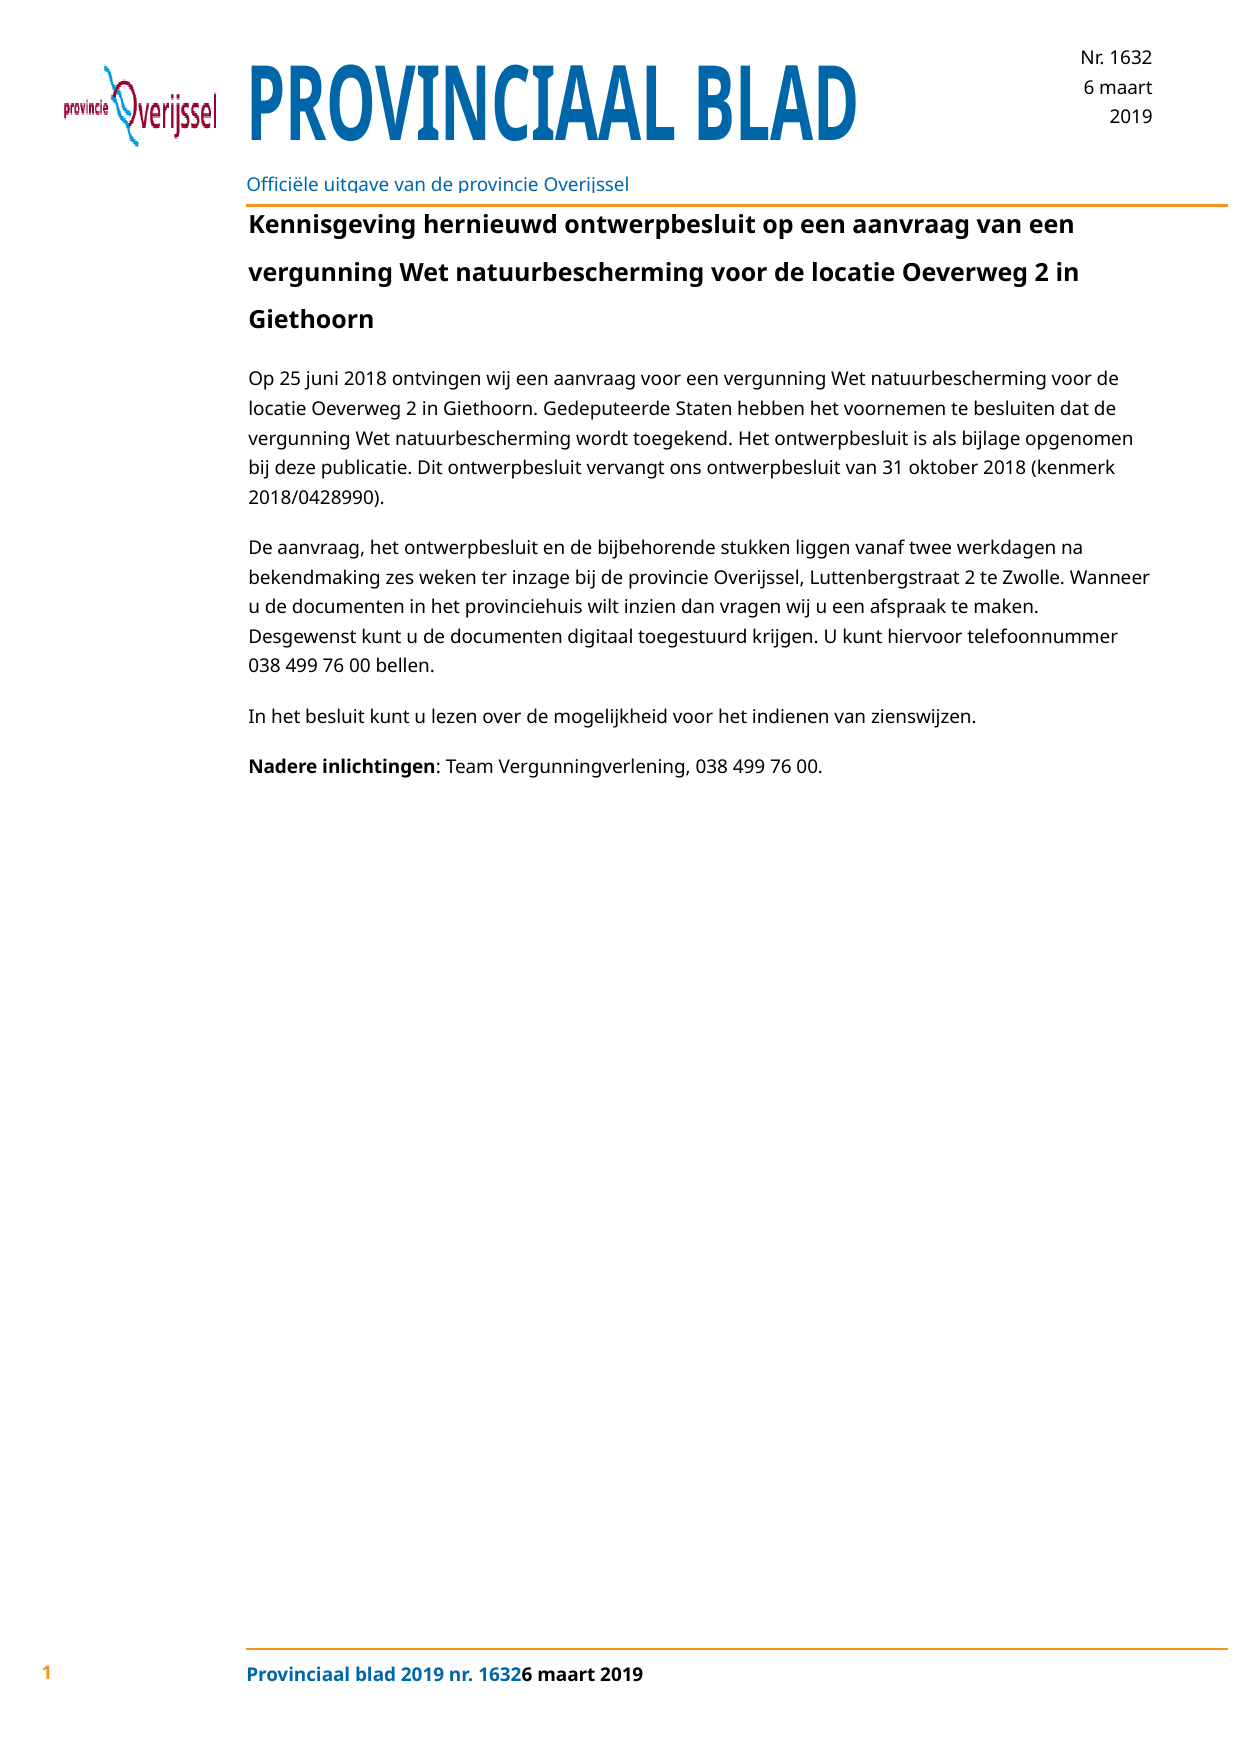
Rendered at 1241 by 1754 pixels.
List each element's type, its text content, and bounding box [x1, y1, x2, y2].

text Kennisgeving hernieuwd ontwerpbesluit op een aanvraag van een vergunning Wet natuurbescherming voor de locatie Oeverweg 2 in Giethoorn [248, 207, 1152, 336]
text De aanvraag, het ontwerpbesluit en de bijbehorende stukken liggen vanaf twee werkdagen na bekendmaking zes weken ter inzage bij de provincie Overijssel, Luttenbergstraat 2 te Zwolle. Wanneer u de documenten in het provinciehuis wilt inzien dan vragen wij u een afspraak te maken. Desgewenst kunt u de documenten digitaal toegestuurd krijgen. U kunt hiervoor telefoonnummer 038 499 76 00 bellen. [248, 534, 1152, 678]
text In het besluit kunt u lezen over de mogelijkheid voor het indienen van zienswijzen. [248, 703, 1152, 729]
text Op 25 juni 2018 ontvingen wij een aanvraag voor een vergunning Wet natuurbescherming voor de locatie Oeverweg 2 in Giethoorn. Gedeputeerde Staten hebben het voornemen te besluiten dat de vergunning Wet natuurbescherming wordt toegekend. Het ontwerpbesluit is als bijlage opgenomen bij deze publicatie. Dit ontwerpbesluit vervangt ons ontwerpbesluit van 31 oktober 2018 (kenmerk 2018/0428990). [248, 366, 1152, 509]
picture [41, 47, 231, 172]
text Nadere inlichtingen: Team Vergunningverlening, 038 499 76 00. [248, 753, 1152, 779]
